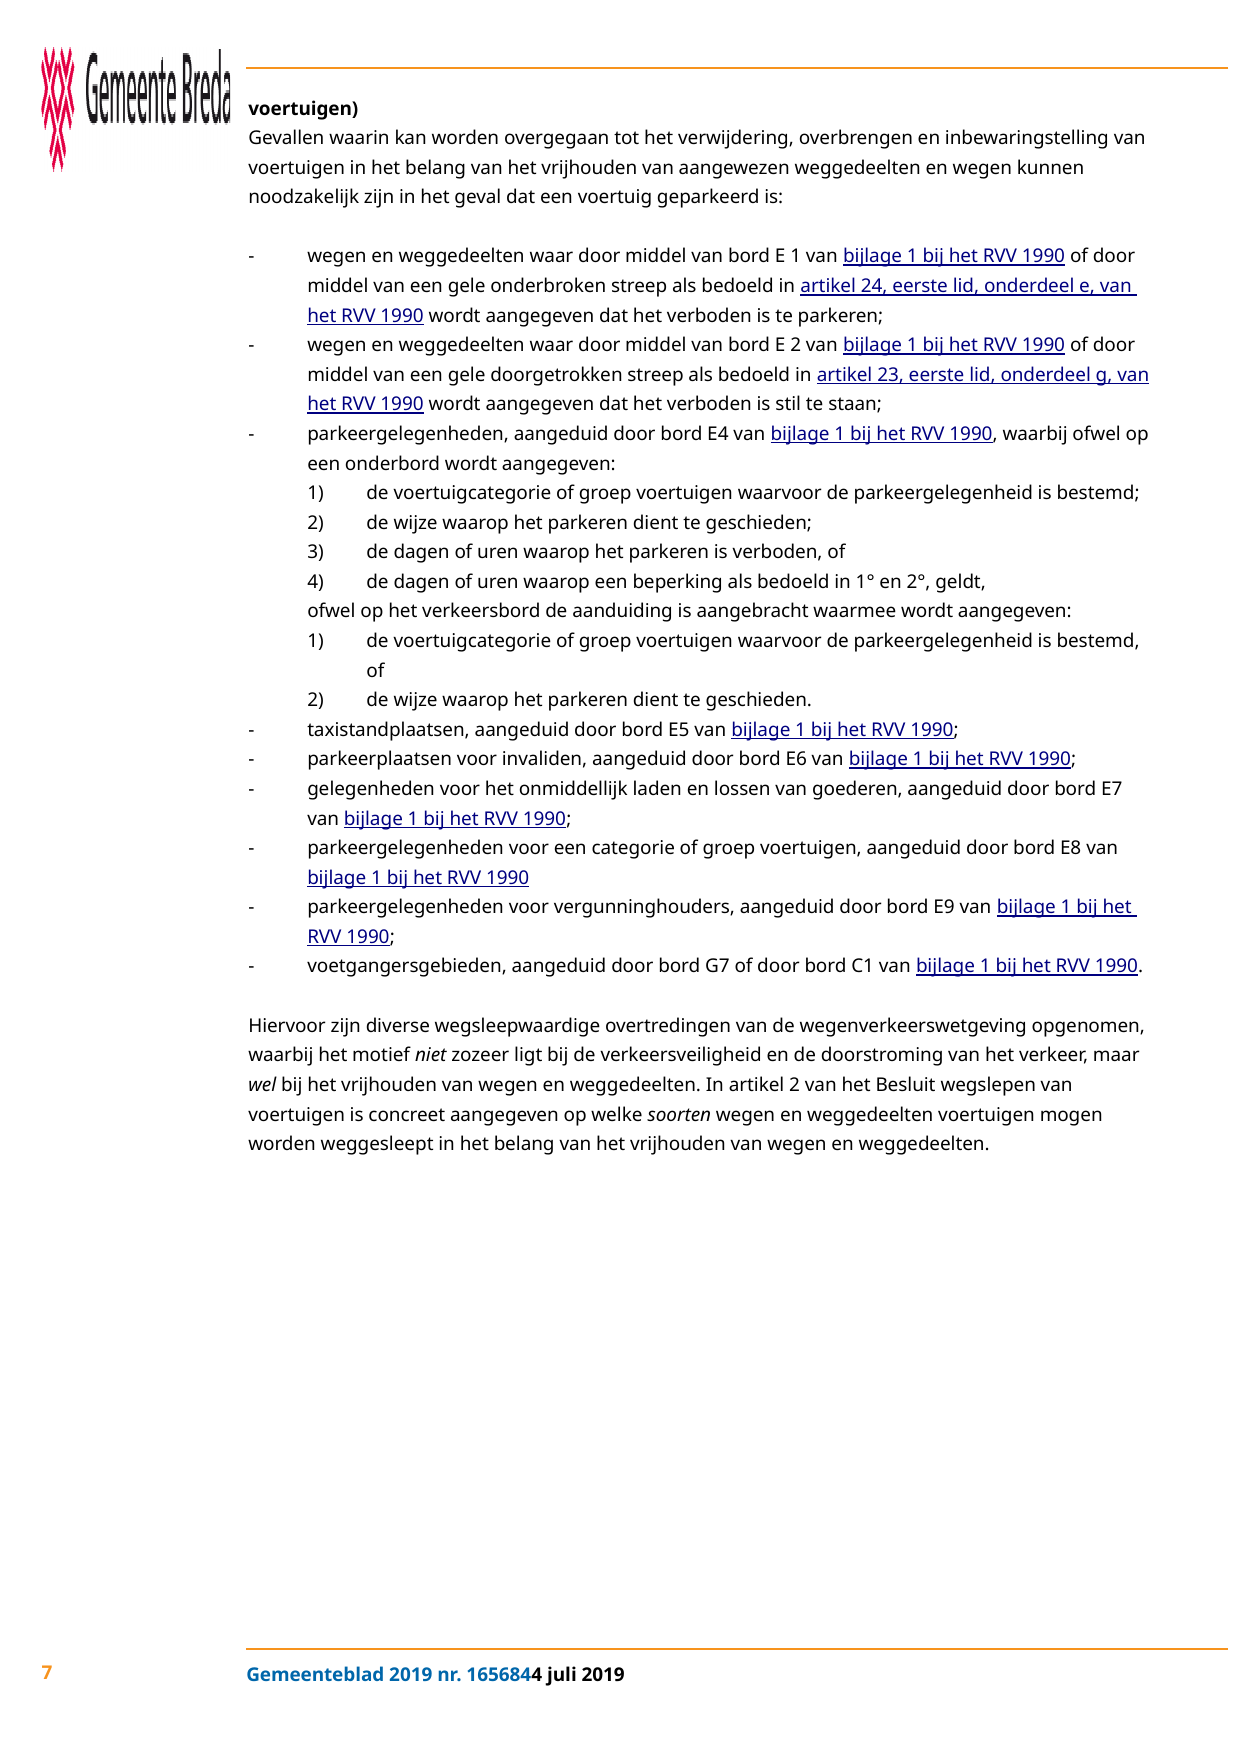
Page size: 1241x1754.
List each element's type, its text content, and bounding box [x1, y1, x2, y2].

list wegen en weggedeelten waar door middel van bord E 2 van bijlage 1 bij het RVV 1990 of door middel van een gele doorgetrokken streep als bedoeld in artikel 23, eerste lid, onderdeel g, van het RVV 1990 wordt aangegeven dat het verboden is stil te staan; [248, 331, 1152, 416]
list parkeerplaatsen voor invaliden, aangeduid door bord E6 van bijlage 1 bij het RVV 1990; [248, 746, 1152, 771]
list de voertuigcategorie of groep voertuigen waarvoor de parkeergelegenheid is bestemd; [307, 479, 1152, 505]
list gelegenheden voor het onmiddellijk laden en lossen van goederen, aangeduid door bord E7 van bijlage 1 bij het RVV 1990; [248, 775, 1152, 831]
list de wijze waarop het parkeren dient te geschieden. [307, 686, 1152, 712]
text Gevallen waarin kan worden overgegaan tot het verwijdering, overbrengen en inbewaringstelling van voertuigen in het belang van het vrijhouden van aangewezen weggedeelten en wegen kunnen noodzakelijk zijn in het geval dat een voertuig geparkeerd is: [248, 124, 1152, 209]
picture [41, 47, 231, 172]
list wegen en weggedeelten waar door middel van bord E 1 van bijlage 1 bij het RVV 1990 of door middel van een gele onderbroken streep als bedoeld in artikel 24, eerste lid, onderdeel e, van het RVV 1990 wordt aangegeven dat het verboden is te parkeren; [248, 243, 1152, 328]
list de wijze waarop het parkeren dient te geschieden; [307, 509, 1152, 535]
list parkeergelegenheden voor een categorie of groep voertuigen, aangeduid door bord E8 van bijlage 1 bij het RVV 1990 [248, 834, 1152, 890]
list de dagen of uren waarop het parkeren is verboden, of [307, 538, 1152, 564]
list parkeergelegenheden, aangeduid door bord E4 van bijlage 1 bij het RVV 1990, waarbij ofwel op een onderbord wordt aangegeven: [248, 420, 1152, 476]
text voertuigen) [248, 95, 1152, 121]
table_header Hiervoor zijn diverse wegsleepwaardige overtredingen van de wegenverkeerswetgeving opgenomen, waarbij het motief niet zozeer ligt bij de verkeersveiligheid en de doorstroming van het verkeer, maar wel bij het vrijhouden van wegen en weggedeelten. In artikel 2 van het Besluit wegslepen van voertuigen is concreet aangegeven op welke soorten wegen en weggedeelten voertuigen mogen worden weggesleept in het belang van het vrijhouden van wegen en weggedeelten. [248, 1012, 1152, 1156]
list de dagen of uren waarop een beperking als bedoeld in 1° en 2°, geldt, [307, 568, 1152, 594]
list parkeergelegenheden voor vergunninghouders, aangeduid door bord E9 van bijlage 1 bij het RVV 1990; [248, 893, 1152, 949]
list taxistandplaatsen, aangeduid door bord E5 van bijlage 1 bij het RVV 1990; [248, 716, 1152, 742]
list voetgangersgebieden, aangeduid door bord G7 of door bord C1 van bijlage 1 bij het RVV 1990. [248, 953, 1152, 978]
list de voertuigcategorie of groep voertuigen waarvoor de parkeergelegenheid is bestemd, of [307, 627, 1152, 683]
list ofwel op het verkeersbord de aanduiding is aangebracht waarmee wordt aangegeven: [248, 598, 1152, 623]
